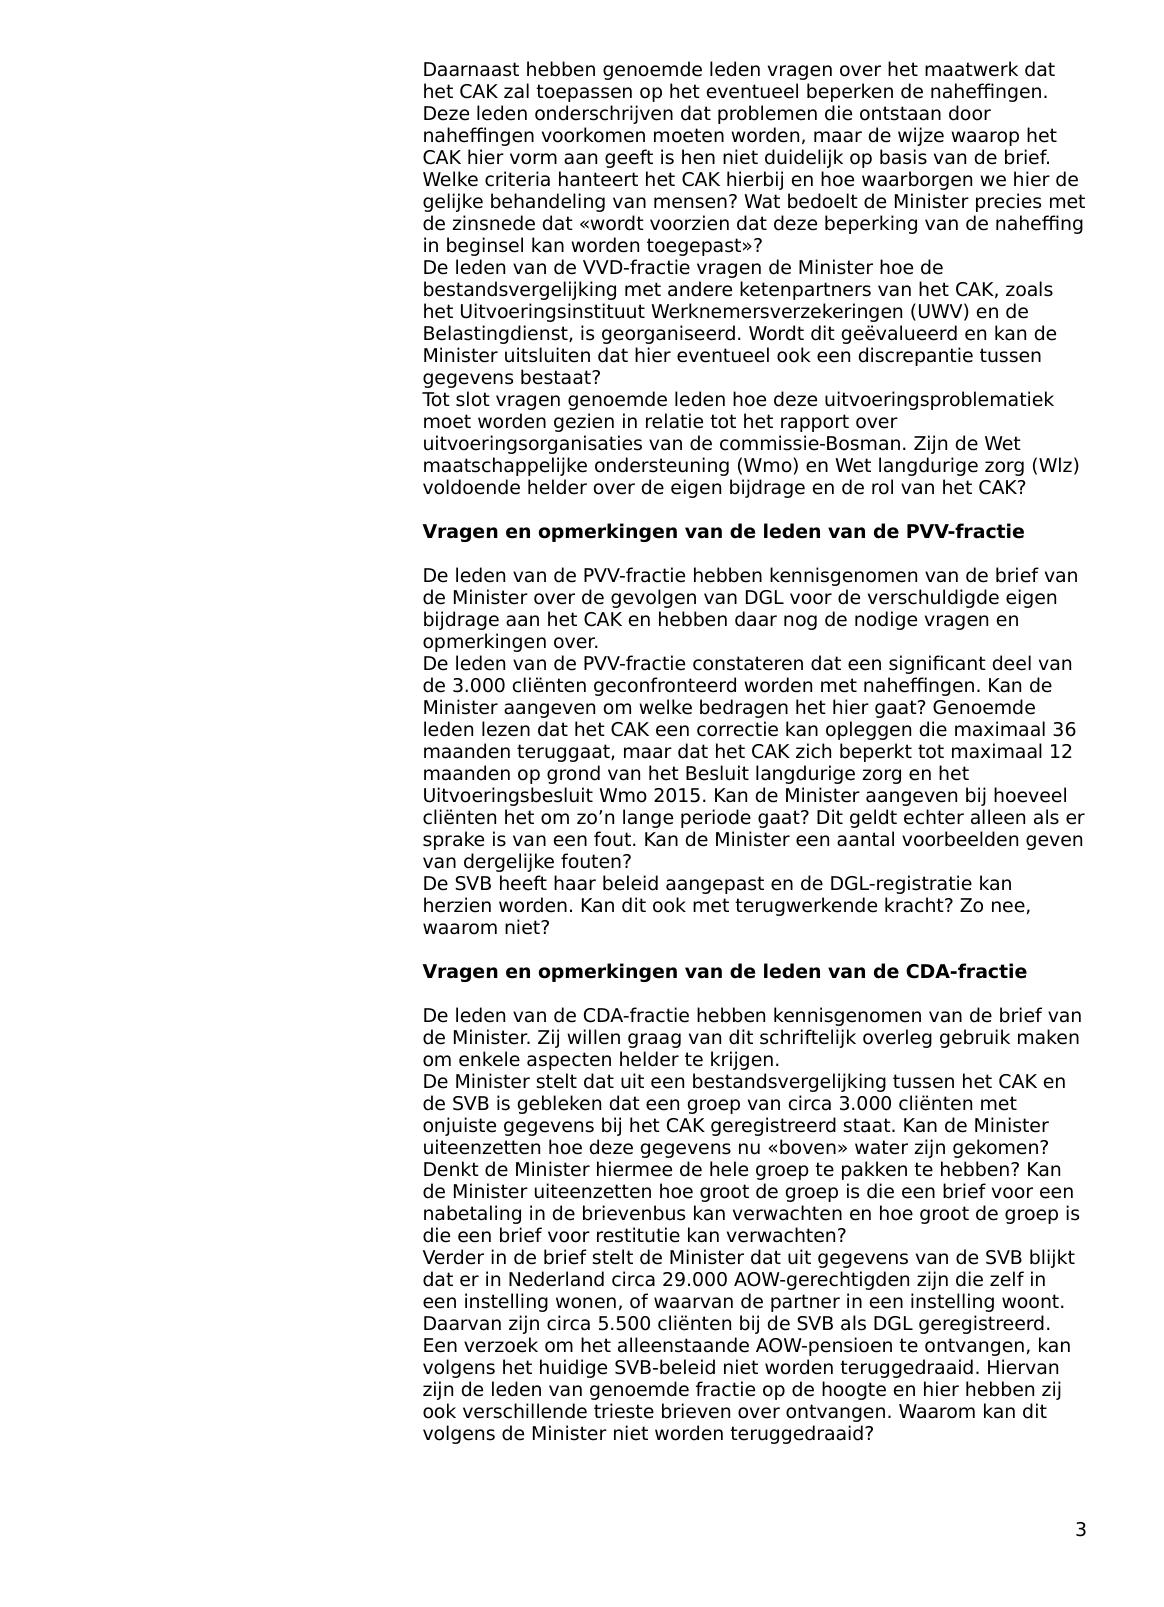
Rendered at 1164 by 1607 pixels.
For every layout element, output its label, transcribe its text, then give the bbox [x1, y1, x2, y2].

text De leden van de VVD-fractie vragen de Minister hoe de bestandsvergelijking met andere ketenpartners van het CAK, zoals het Uitvoeringsinstituut Werknemersverzekeringen (UWV) en de Belastingdienst, is georganiseerd. Wordt dit geëvalueerd en kan de Minister uitsluiten dat hier eventueel ook een discrepantie tussen gegevens bestaat? [422, 257, 1087, 389]
text De Minister stelt dat uit een bestandsvergelijking tussen het CAK en de SVB is gebleken dat een groep van circa 3.000 cliënten met onjuiste gegevens bij het CAK geregistreerd staat. Kan de Minister uiteenzetten hoe deze gegevens nu «boven» water zijn gekomen? Denkt de Minister hiermee de hele groep te pakken te hebben? Kan de Minister uiteenzetten hoe groot de groep is die een brief voor een nabetaling in de brievenbus kan verwachten en hoe groot de groep is die een brief voor restitutie kan verwachten? [422, 1071, 1087, 1247]
subtitle Vragen en opmerkingen van de leden van de CDA-fractie [422, 961, 1087, 983]
text De leden van de PVV-fractie constateren dat een significant deel van de 3.000 cliënten geconfronteerd worden met naheffingen. Kan de Minister aangeven om welke bedragen het hier gaat? Genoemde leden lezen dat het CAK een correctie kan opleggen die maximaal 36 maanden teruggaat, maar dat het CAK zich beperkt tot maximaal 12 maanden op grond van het Besluit langdurige zorg en het Uitvoeringsbesluit Wmo 2015. Kan de Minister aangeven bij hoeveel cliënten het om zo’n lange periode gaat? Dit geldt echter alleen als er sprake is van een fout. Kan de Minister een aantal voorbeelden geven van dergelijke fouten? [422, 653, 1087, 873]
text Daarnaast hebben genoemde leden vragen over het maatwerk dat het CAK zal toepassen op het eventueel beperken de naheffingen. Deze leden onderschrijven dat problemen die ontstaan door naheffingen voorkomen moeten worden, maar de wijze waarop het CAK hier vorm aan geeft is hen niet duidelijk op basis van de brief. Welke criteria hanteert het CAK hierbij en hoe waarborgen we hier de gelijke behandeling van mensen? Wat bedoelt de Minister precies met de zinsnede dat «wordt voorzien dat deze beperking van de naheffing in beginsel kan worden toegepast»? [422, 59, 1087, 257]
text Verder in de brief stelt de Minister dat uit gegevens van de SVB blijkt dat er in Nederland circa 29.000 AOW-gerechtigden zijn die zelf in een instelling wonen, of waarvan de partner in een instelling woont. Daarvan zijn circa 5.500 cliënten bij de SVB als DGL geregistreerd. Een verzoek om het alleenstaande AOW-pensioen te ontvangen, kan volgens het huidige SVB-beleid niet worden teruggedraaid. Hiervan zijn de leden van genoemde fractie op de hoogte en hier hebben zij ook verschillende trieste brieven over ontvangen. Waarom kan dit volgens de Minister niet worden teruggedraaid? [422, 1247, 1087, 1444]
text De SVB heeft haar beleid aangepast en de DGL-registratie kan herzien worden. Kan dit ook met terugwerkende kracht? Zo nee, waarom niet? [422, 873, 1087, 939]
text De leden van de PVV-fractie hebben kennisgenomen van de brief van de Minister over de gevolgen van DGL voor de verschuldigde eigen bijdrage aan het CAK en hebben daar nog de nodige vragen en opmerkingen over. [422, 565, 1087, 653]
text Tot slot vragen genoemde leden hoe deze uitvoeringsproblematiek moet worden gezien in relatie tot het rapport over uitvoeringsorganisaties van de commissie-Bosman. Zijn de Wet maatschappelijke ondersteuning (Wmo) en Wet langdurige zorg (Wlz) voldoende helder over de eigen bijdrage en de rol van het CAK? [422, 389, 1087, 499]
text De leden van de CDA-fractie hebben kennisgenomen van de brief van de Minister. Zij willen graag van dit schriftelijk overleg gebruik maken om enkele aspecten helder te krijgen. [422, 1005, 1087, 1071]
subtitle Vragen en opmerkingen van de leden van de PVV-fractie [422, 521, 1087, 543]
